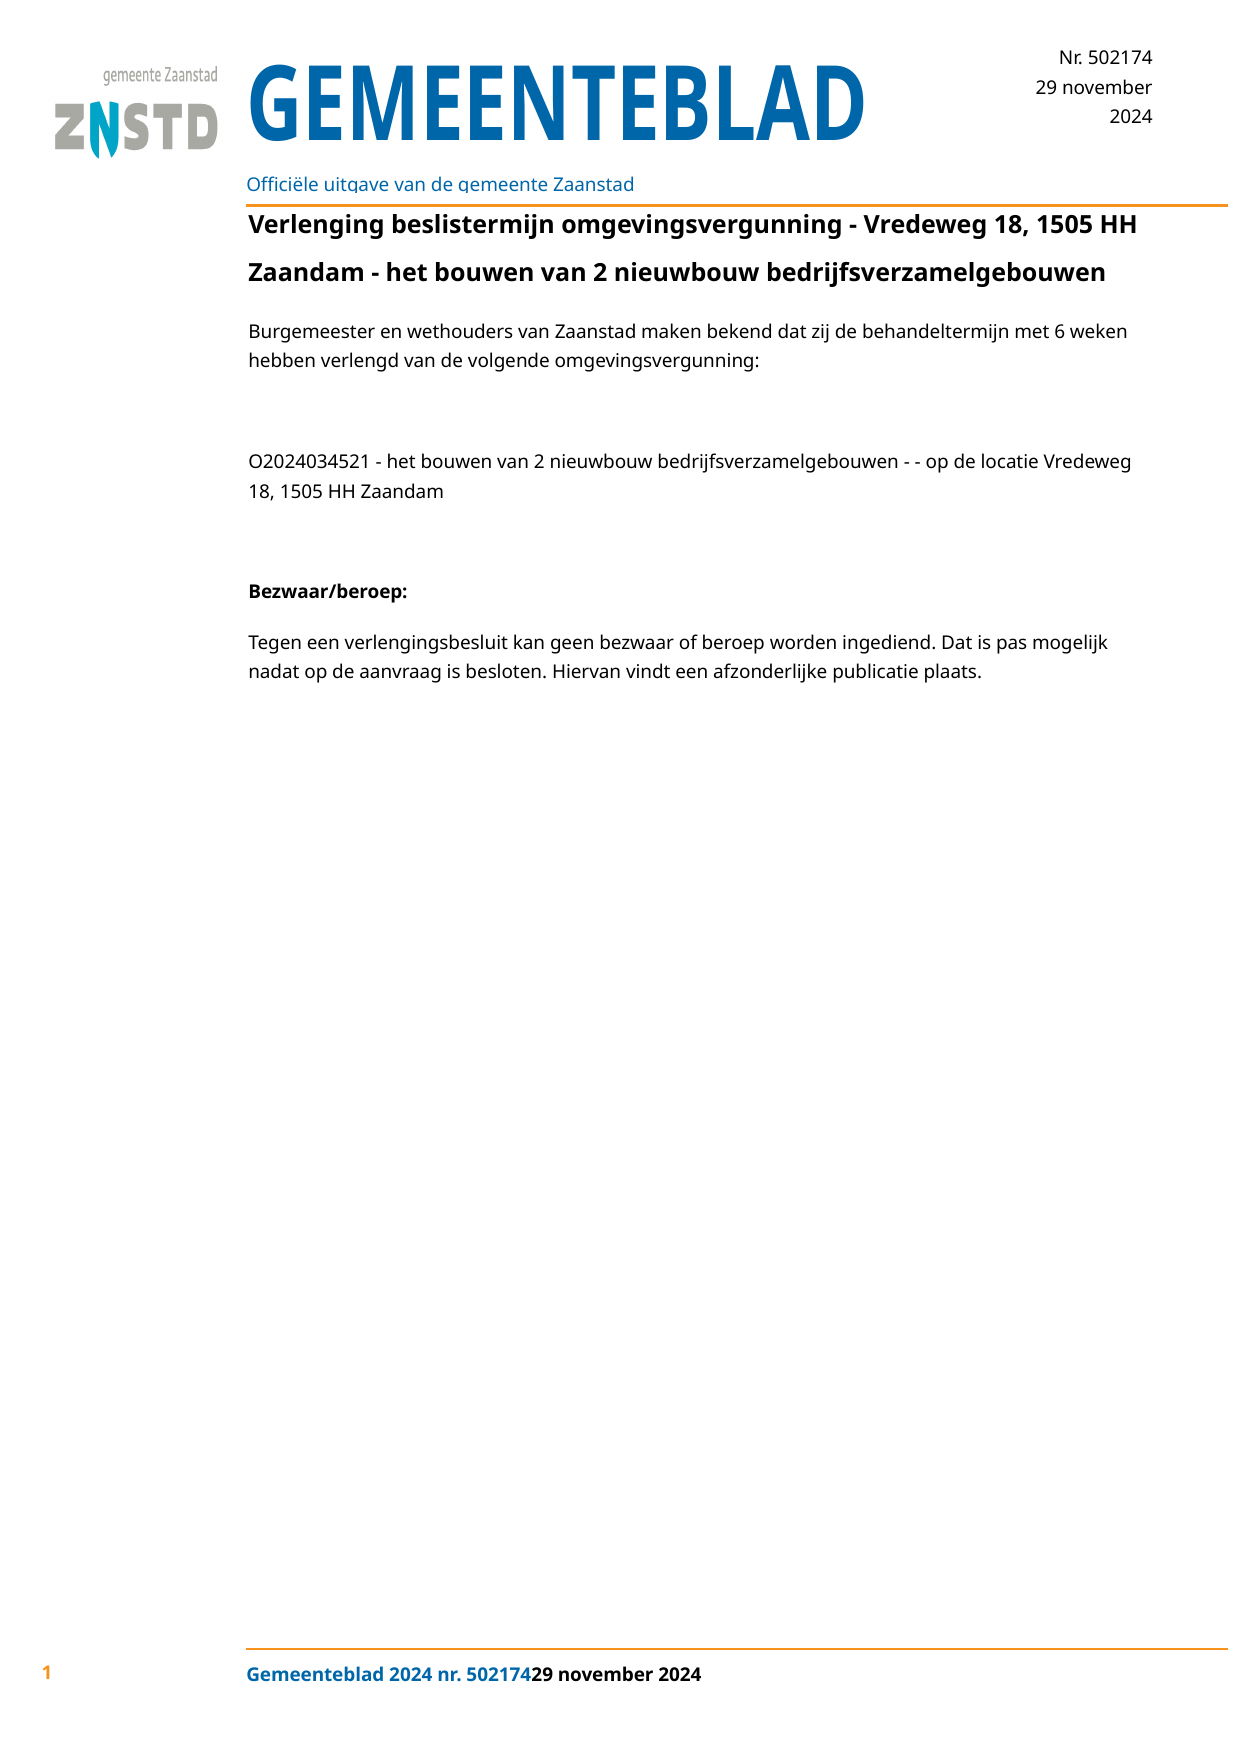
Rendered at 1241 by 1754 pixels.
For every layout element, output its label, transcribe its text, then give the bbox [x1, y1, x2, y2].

text Bezwaar/beroep: [248, 579, 1152, 604]
text Burgemeester en wethouders van Zaanstad maken bekend dat zij de behandeltermijn met 6 weken hebben verlengd van de volgende omgevingsvergunning: [248, 318, 1152, 373]
text Verlenging beslistermijn omgevingsvergunning - Vredeweg 18, 1505 HH Zaandam - het bouwen van 2 nieuwbouw bedrijfsverzamelgebouwen [248, 207, 1152, 288]
text O2024034521 - het bouwen van 2 nieuwbouw bedrijfsverzamelgebouwen - - op de locatie Vredeweg 18, 1505 HH Zaandam [248, 448, 1152, 504]
picture [41, 47, 231, 172]
text Tegen een verlengingsbesluit kan geen bezwaar of beroep worden ingediend. Dat is pas mogelijk nadat op de aanvraag is besloten. Hiervan vindt een afzonderlijke publicatie plaats. [248, 629, 1152, 684]
